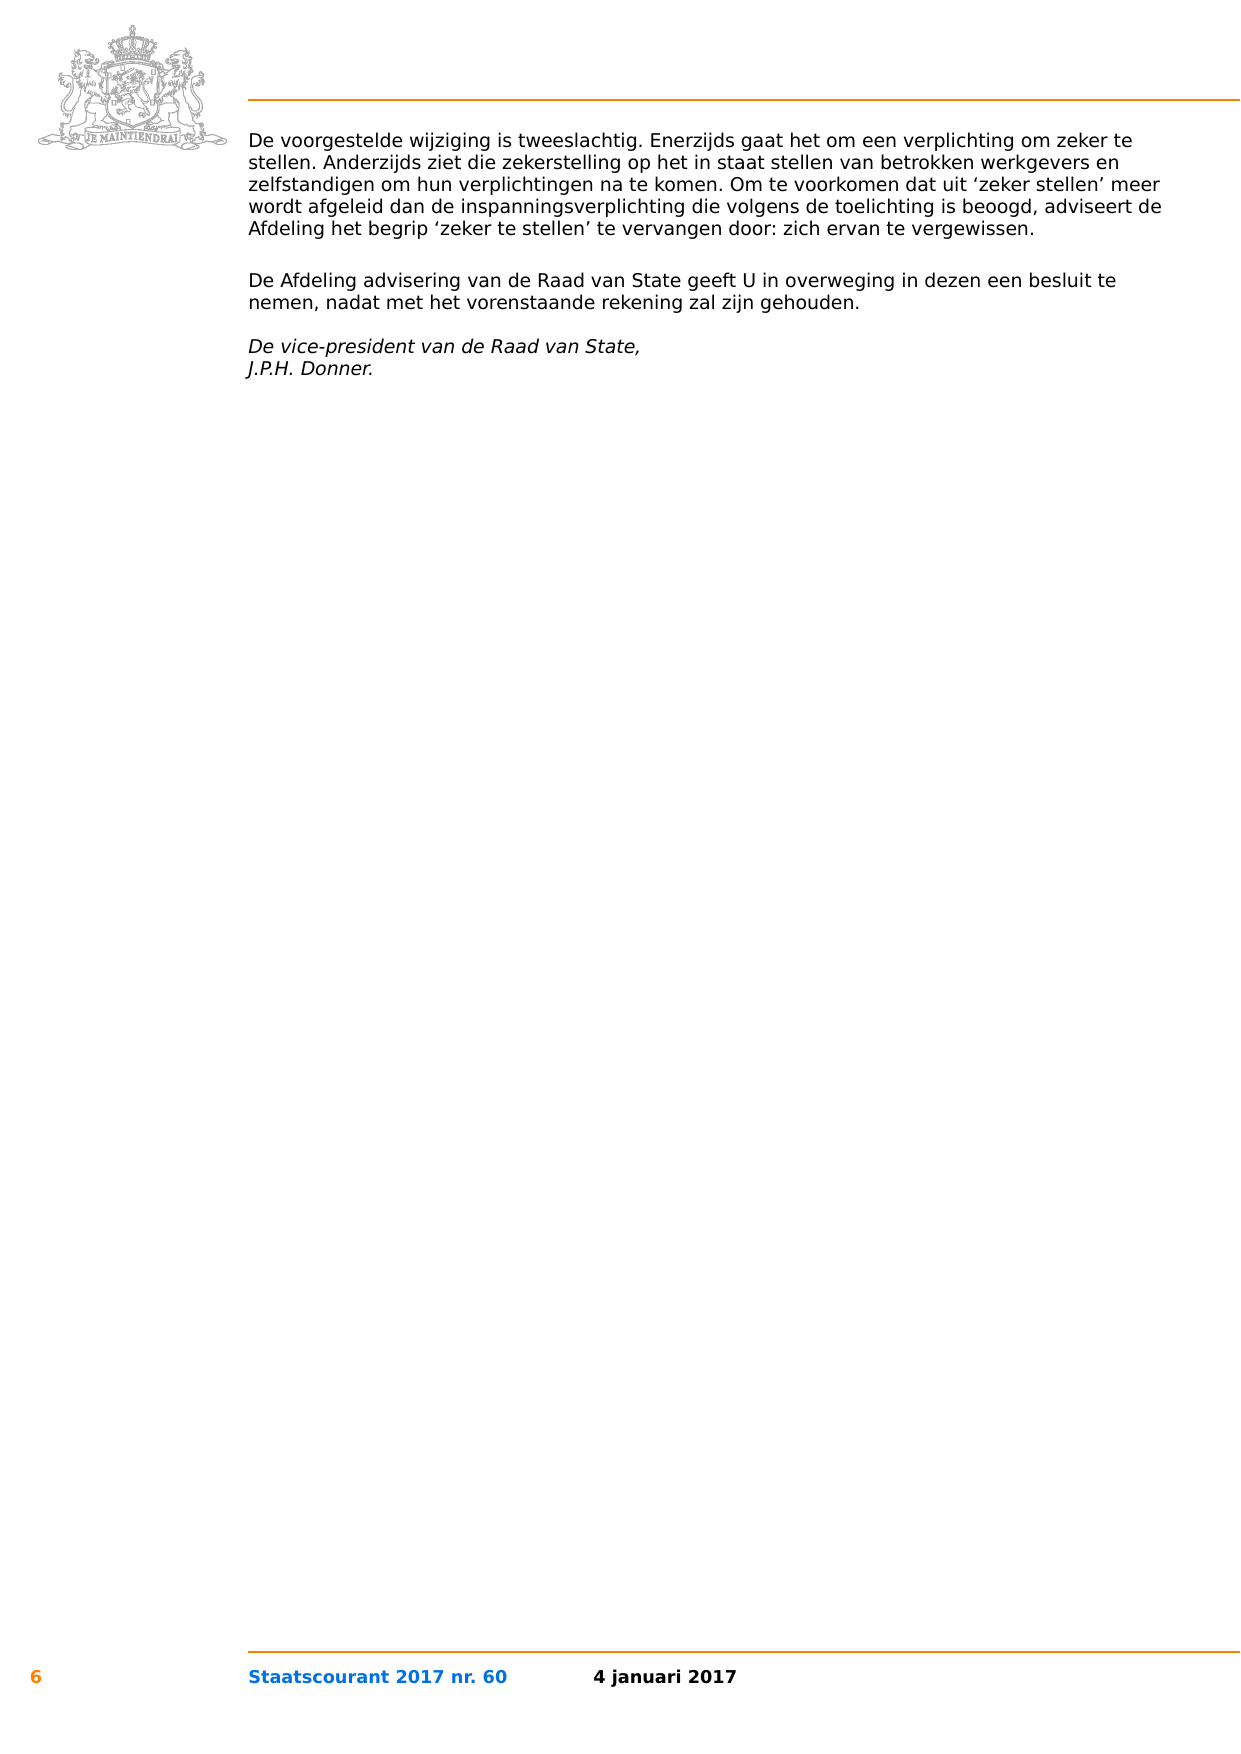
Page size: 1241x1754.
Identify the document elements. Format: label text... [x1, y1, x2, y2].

text De vice-president van de Raad van State, J.P.H. Donner. [248, 336, 1163, 379]
picture [38, 25, 227, 150]
text De Afdeling advisering van de Raad van State geeft U in overweging in dezen een besluit te nemen, nadat met het vorenstaande rekening zal zijn gehouden. [248, 270, 1163, 314]
text De voorgestelde wijziging is tweeslachtig. Enerzijds gaat het om een verplichting om zeker te stellen. Anderzijds ziet die zekerstelling op het in staat stellen van betrokken werkgevers en zelfstandigen om hun verplichtingen na te komen. Om te voorkomen dat uit ‘zeker stellen’ meer wordt afgeleid dan de inspanningsverplichting die volgens de toelichting is beoogd, adviseert de Afdeling het begrip ‘zeker te stellen’ te vervangen door: zich ervan te vergewissen. [248, 130, 1163, 240]
